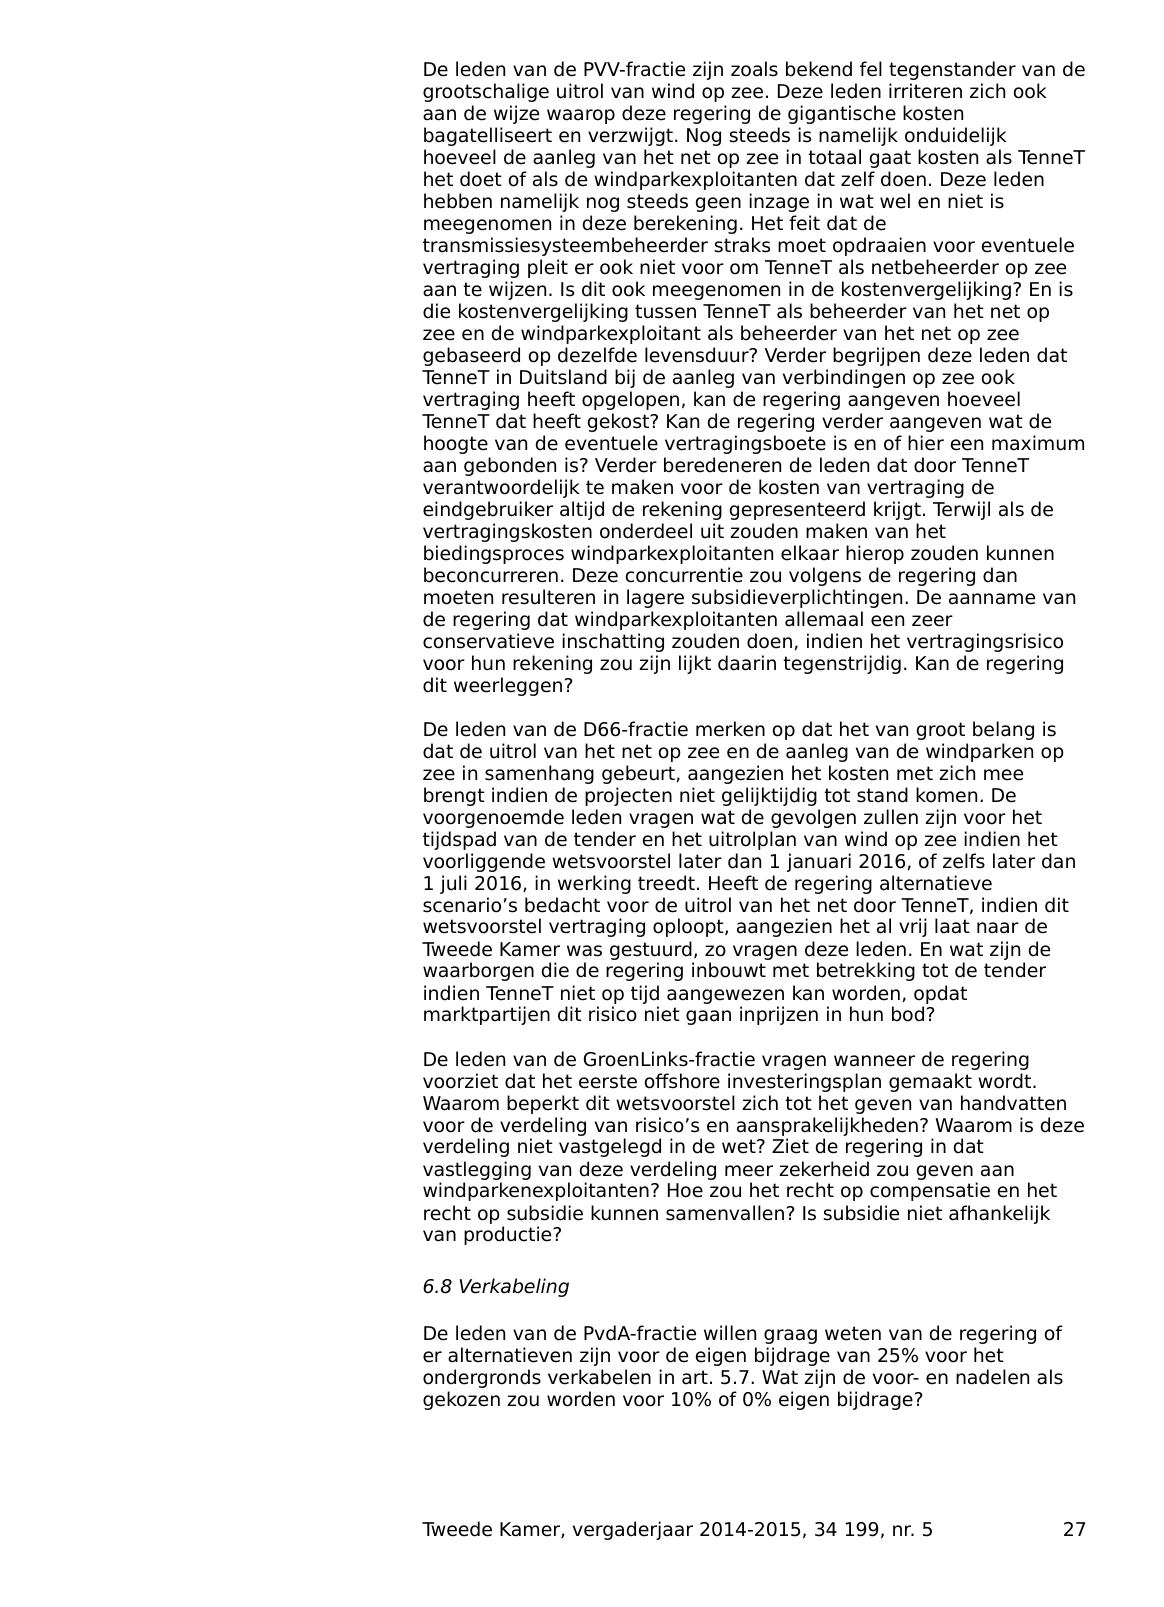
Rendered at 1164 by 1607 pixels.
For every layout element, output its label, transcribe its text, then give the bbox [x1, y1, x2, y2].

text De leden van de GroenLinks-fractie vragen wanneer de regering voorziet dat het eerste offshore investeringsplan gemaakt wordt. Waarom beperkt dit wetsvoorstel zich tot het geven van handvatten voor de verdeling van risico’s en aansprakelijkheden? Waarom is deze verdeling niet vastgelegd in de wet? Ziet de regering in dat vastlegging van deze verdeling meer zekerheid zou geven aan windparkenexploitanten? Hoe zou het recht op compensatie en het recht op subsidie kunnen samenvallen? Is subsidie niet afhankelijk van productie? [422, 1048, 1087, 1246]
text De leden van de PVV-fractie zijn zoals bekend fel tegenstander van de grootschalige uitrol van wind op zee. Deze leden irriteren zich ook aan de wijze waarop deze regering de gigantische kosten bagatelliseert en verzwijgt. Nog steeds is namelijk onduidelijk hoeveel de aanleg van het net op zee in totaal gaat kosten als TenneT het doet of als de windparkexploitanten dat zelf doen. Deze leden hebben namelijk nog steeds geen inzage in wat wel en niet is meegenomen in deze berekening. Het feit dat de transmissiesysteembeheerder straks moet opdraaien voor eventuele vertraging pleit er ook niet voor om TenneT als netbeheerder op zee aan te wijzen. Is dit ook meegenomen in de kostenvergelijking? En is die kostenvergelijking tussen TenneT als beheerder van het net op zee en de windparkexploitant als beheerder van het net op zee gebaseerd op dezelfde levensduur? Verder begrijpen deze leden dat TenneT in Duitsland bij de aanleg van verbindingen op zee ook vertraging heeft opgelopen, kan de regering aangeven hoeveel TenneT dat heeft gekost? Kan de regering verder aangeven wat de hoogte van de eventuele vertragingsboete is en of hier een maximum aan gebonden is? Verder beredeneren de leden dat door TenneT verantwoordelijk te maken voor de kosten van vertraging de eindgebruiker altijd de rekening gepresenteerd krijgt. Terwijl als de vertragingskosten onderdeel uit zouden maken van het biedingsproces windparkexploitanten elkaar hierop zouden kunnen beconcurreren. Deze concurrentie zou volgens de regering dan moeten resulteren in lagere subsidieverplichtingen. De aanname van de regering dat windparkexploitanten allemaal een zeer conservatieve inschatting zouden doen, indien het vertragingsrisico voor hun rekening zou zijn lijkt daarin tegenstrijdig. Kan de regering dit weerleggen? [422, 59, 1087, 696]
text De leden van de D66-fractie merken op dat het van groot belang is dat de uitrol van het net op zee en de aanleg van de windparken op zee in samenhang gebeurt, aangezien het kosten met zich mee brengt indien de projecten niet gelijktijdig tot stand komen. De voorgenoemde leden vragen wat de gevolgen zullen zijn voor het tijdspad van de tender en het uitrolplan van wind op zee indien het voorliggende wetsvoorstel later dan 1 januari 2016, of zelfs later dan 1 juli 2016, in werking treedt. Heeft de regering alternatieve scenario’s bedacht voor de uitrol van het net door TenneT, indien dit wetsvoorstel vertraging oploopt, aangezien het al vrij laat naar de Tweede Kamer was gestuurd, zo vragen deze leden. En wat zijn de waarborgen die de regering inbouwt met betrekking tot de tender indien TenneT niet op tijd aangewezen kan worden, opdat marktpartijen dit risico niet gaan inprijzen in hun bod? [422, 719, 1087, 1026]
subtitle 6.8 Verkabeling [422, 1276, 1087, 1298]
text De leden van de PvdA-fractie willen graag weten van de regering of er alternatieven zijn voor de eigen bijdrage van 25% voor het ondergronds verkabelen in art. 5.7. Wat zijn de voor- en nadelen als gekozen zou worden voor 10% of 0% eigen bijdrage? [422, 1323, 1087, 1411]
